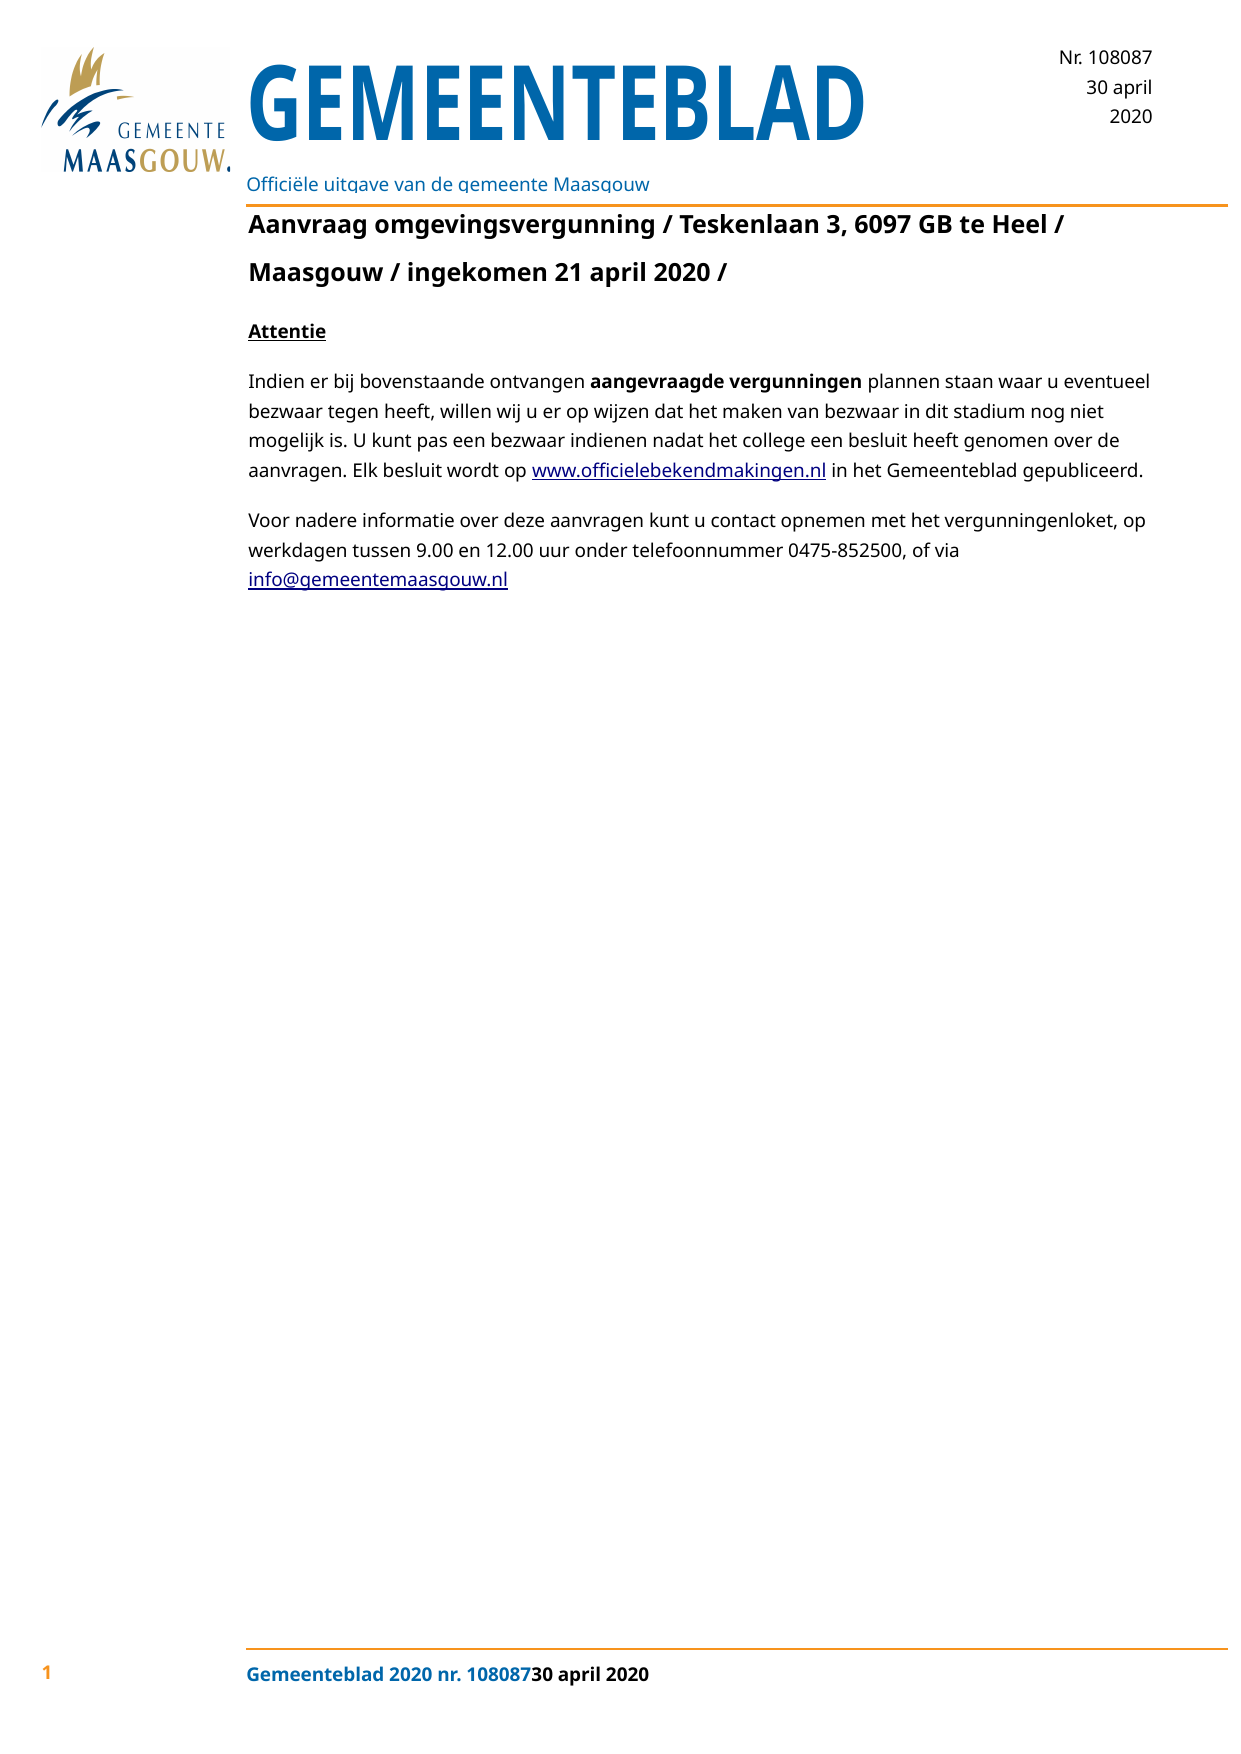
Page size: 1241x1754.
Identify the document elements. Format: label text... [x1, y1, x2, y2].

text Aanvraag omgevingsvergunning / Teskenlaan 3, 6097 GB te Heel / Maasgouw / ingekomen 21 april 2020 / [248, 207, 1152, 288]
text Attentie [248, 318, 1152, 344]
text Indien er bij bovenstaande ontvangen aangevraagde vergunningen plannen staan waar u eventueel bezwaar tegen heeft, willen wij u er op wijzen dat het maken van bezwaar in dit stadium nog niet mogelijk is. U kunt pas een bezwaar indienen nadat het college een besluit heeft genomen over de aanvragen. Elk besluit wordt op www.officielebekendmakingen.nl in het Gemeenteblad gepubliceerd. [248, 368, 1152, 483]
picture [41, 47, 231, 172]
text Voor nadere informatie over deze aanvragen kunt u contact opnemen met het vergunningenloket, op werkdagen tussen 9.00 en 12.00 uur onder telefoonnummer 0475-852500, of via info@gemeentemaasgouw.nl [248, 507, 1152, 592]
